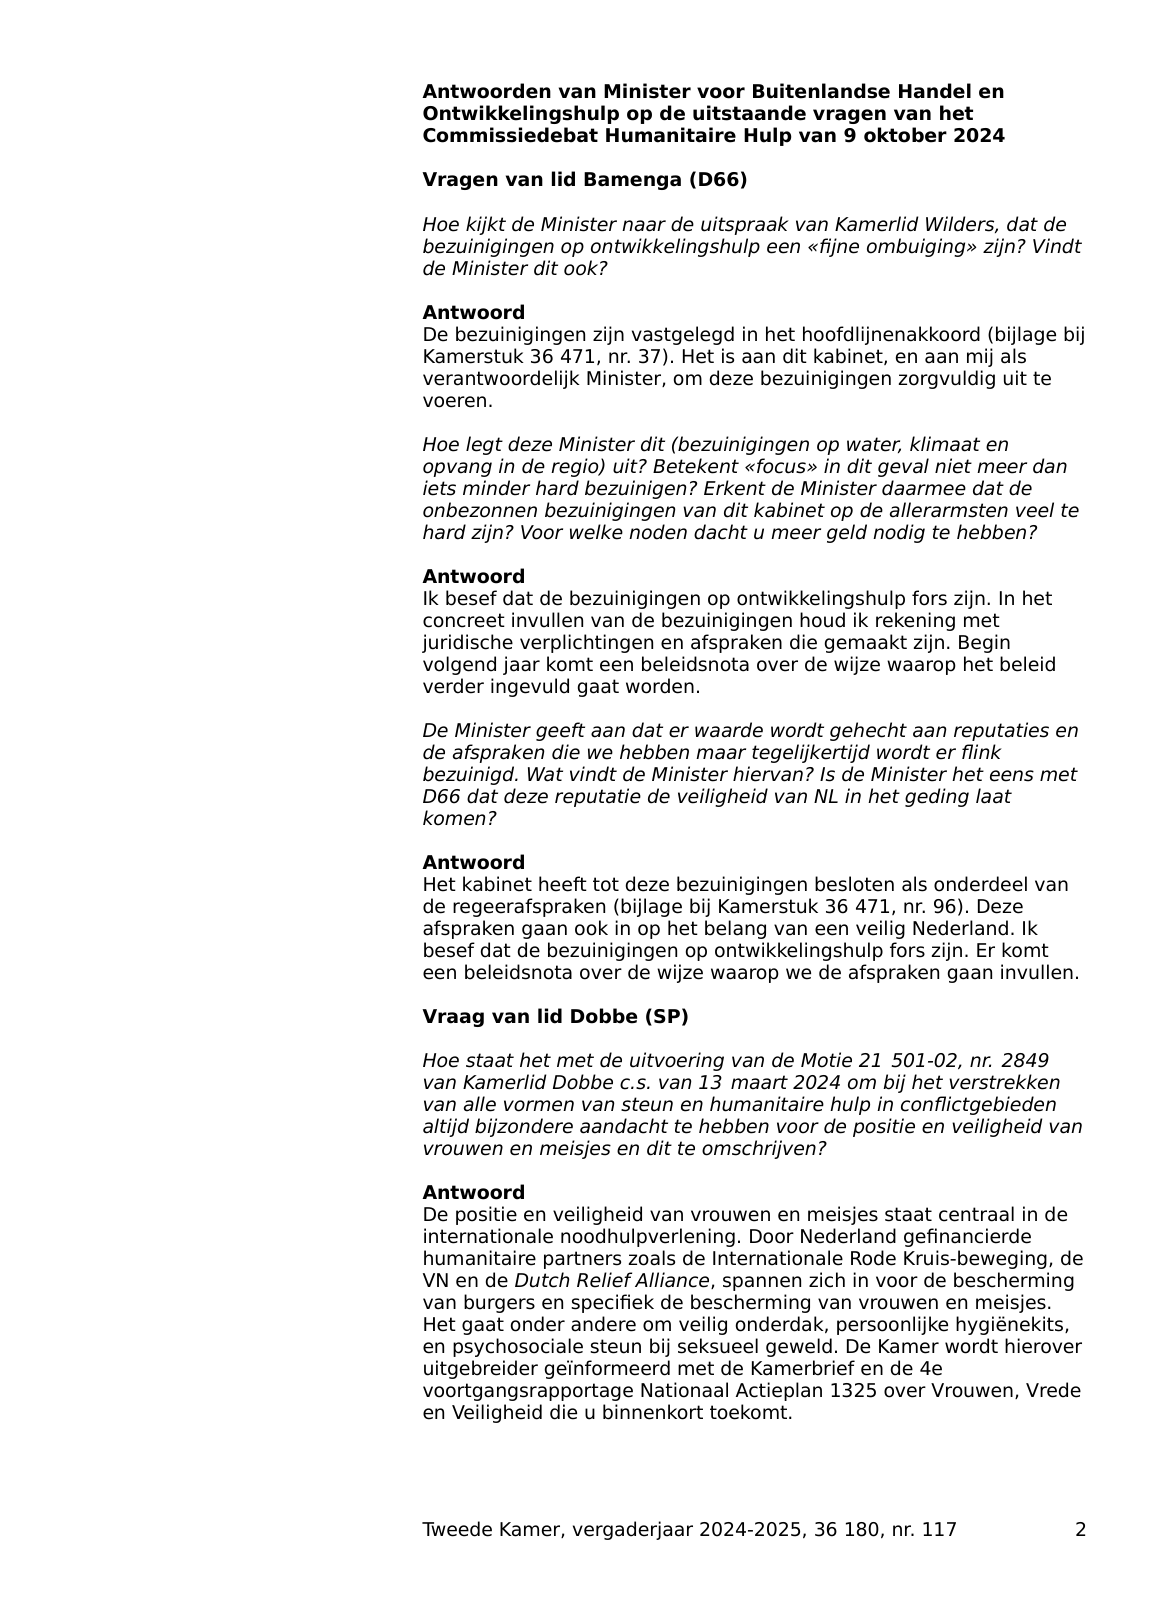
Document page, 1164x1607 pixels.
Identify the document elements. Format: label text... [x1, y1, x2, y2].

text Antwoord [422, 566, 1087, 588]
text De positie en veiligheid van vrouwen en meisjes staat centraal in de internationale noodhulpverlening. Door Nederland gefinancierde humanitaire partners zoals de Internationale Rode Kruis-beweging, de VN en de Dutch Relief Alliance, spannen zich in voor de bescherming van burgers en specifiek de bescherming van vrouwen en meisjes. Het gaat onder andere om veilig onderdak, persoonlijke hygiënekits, en psychosociale steun bij seksueel geweld. De Kamer wordt hierover uitgebreider geïnformeerd met de Kamerbrief en de 4e voortgangsrapportage Nationaal Actieplan 1325 over Vrouwen, Vrede en Veiligheid die u binnenkort toekomt. [422, 1204, 1087, 1424]
text Antwoord [422, 852, 1087, 874]
text De Minister geeft aan dat er waarde wordt gehecht aan reputaties en de afspraken die we hebben maar tegelijkertijd wordt er flink bezuinigd. Wat vindt de Minister hiervan? Is de Minister het eens met D66 dat deze reputatie de veiligheid van NL in het geding laat komen? [422, 720, 1087, 830]
text Hoe staat het met de uitvoering van de Motie 21 501-02, nr. 2849 van Kamerlid Dobbe c.s. van 13 maart 2024 om bij het verstrekken van alle vormen van steun en humanitaire hulp in conflictgebieden altijd bijzondere aandacht te hebben voor de positie en veiligheid van vrouwen en meisjes en dit te omschrijven? [422, 1050, 1087, 1160]
text Antwoord [422, 1182, 1087, 1204]
subtitle Vragen van lid Bamenga (D66) [422, 169, 1087, 191]
text Hoe legt deze Minister dit (bezuinigingen op water, klimaat en opvang in de regio) uit? Betekent «focus» in dit geval niet meer dan iets minder hard bezuinigen? Erkent de Minister daarmee dat de onbezonnen bezuinigingen van dit kabinet op de allerarmsten veel te hard zijn? Voor welke noden dacht u meer geld nodig te hebben? [422, 434, 1087, 544]
text Ik besef dat de bezuinigingen op ontwikkelingshulp fors zijn. In het concreet invullen van de bezuinigingen houd ik rekening met juridische verplichtingen en afspraken die gemaakt zijn. Begin volgend jaar komt een beleidsnota over de wijze waarop het beleid verder ingevuld gaat worden. [422, 588, 1087, 698]
text De bezuinigingen zijn vastgelegd in het hoofdlijnenakkoord (bijlage bij Kamerstuk 36 471, nr. 37). Het is aan dit kabinet, en aan mij als verantwoordelijk Minister, om deze bezuinigingen zorgvuldig uit te voeren. [422, 324, 1087, 412]
subtitle Vraag van lid Dobbe (SP) [422, 1006, 1087, 1028]
text Antwoord [422, 302, 1087, 324]
subtitle Antwoorden van Minister voor Buitenlandse Handel en Ontwikkelingshulp op de uitstaande vragen van het Commissiedebat Humanitaire Hulp van 9 oktober 2024 [422, 81, 1087, 147]
text Het kabinet heeft tot deze bezuinigingen besloten als onderdeel van de regeerafspraken (bijlage bij Kamerstuk 36 471, nr. 96). Deze afspraken gaan ook in op het belang van een veilig Nederland. Ik besef dat de bezuinigingen op ontwikkelingshulp fors zijn. Er komt een beleidsnota over de wijze waarop we de afspraken gaan invullen. [422, 874, 1087, 984]
text Hoe kijkt de Minister naar de uitspraak van Kamerlid Wilders, dat de bezuinigingen op ontwikkelingshulp een «fijne ombuiging» zijn? Vindt de Minister dit ook? [422, 213, 1087, 279]
